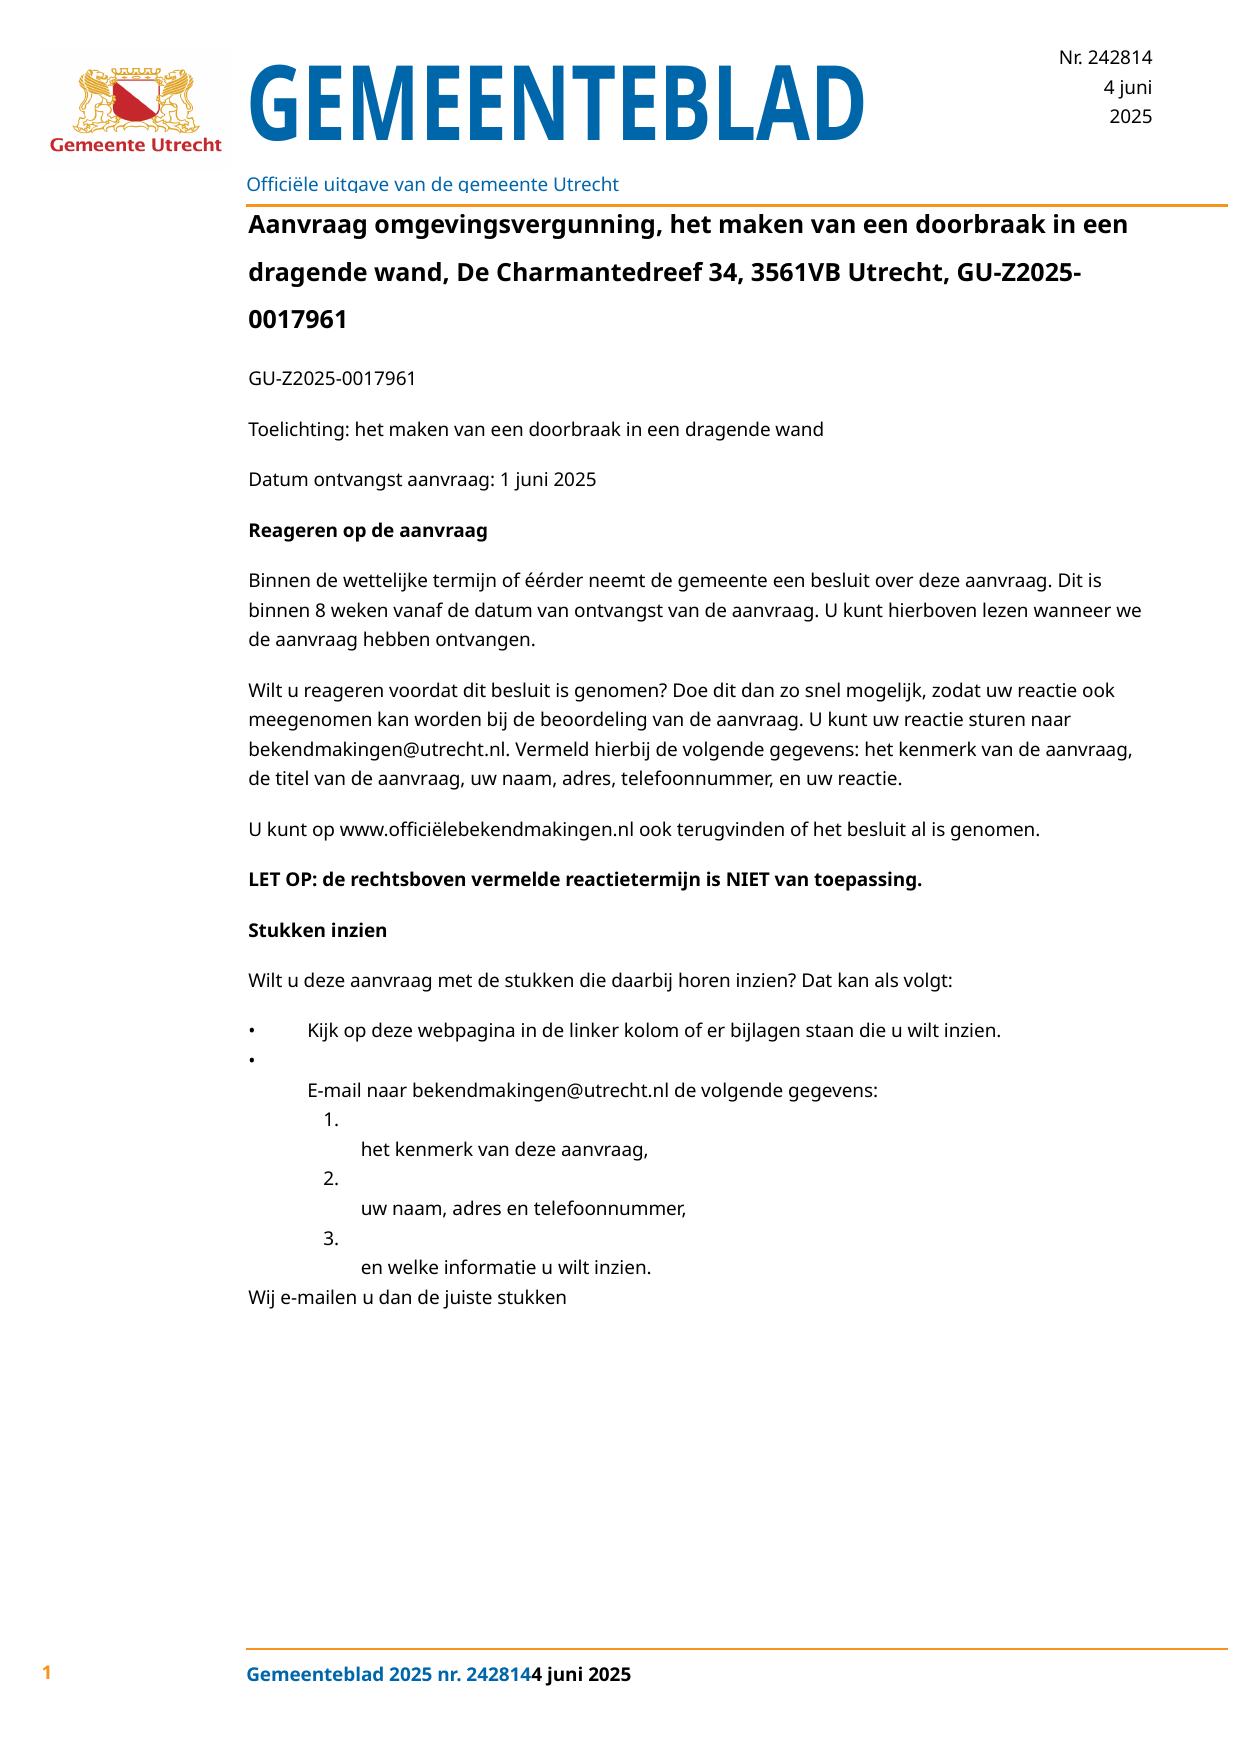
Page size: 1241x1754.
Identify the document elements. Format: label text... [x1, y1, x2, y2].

picture [41, 47, 231, 172]
text Wilt u deze aanvraag met de stukken die daarbij horen inzien? Dat kan als volgt: [248, 967, 1152, 993]
text Datum ontvangst aanvraag: 1 juni 2025 [248, 466, 1152, 492]
text Wilt u reageren voordat dit besluit is genomen? Doe dit dan zo snel mogelijk, zodat uw reactie ook meegenomen kan worden bij de beoordeling van de aanvraag. U kunt uw reactie sturen naar bekendmakingen@utrecht.nl. Vermeld hierbij de volgende gegevens: het kenmerk van de aanvraag, de titel van de aanvraag, uw naam, adres, telefoonnummer, en uw reactie. [248, 677, 1152, 791]
list Kijk op deze webpagina in de linker kolom of er bijlagen staan die u wilt inzien. [248, 1018, 1152, 1043]
text Reageren op de aanvraag [248, 517, 1152, 542]
text GU-Z2025-0017961 [248, 366, 1152, 391]
text U kunt op www.officiëlebekendmakingen.nl ook terugvinden of het besluit al is genomen. [248, 816, 1152, 842]
list het kenmerk van deze aanvraag, [323, 1136, 1152, 1162]
text Binnen de wettelijke termijn of éérder neemt de gemeente een besluit over deze aanvraag. Dit is binnen 8 weken vanaf de datum van ontvangst van de aanvraag. U kunt hierboven lezen wanneer we de aanvraag hebben ontvangen. [248, 567, 1152, 652]
text Toelichting: het maken van een doorbraak in een dragende wand [248, 416, 1152, 442]
list en welke informatie u wilt inzien. [323, 1254, 1152, 1280]
list uw naam, adres en telefoonnummer, [323, 1195, 1152, 1221]
list E-mail naar bekendmakingen@utrecht.nl de volgende gegevens: [248, 1077, 1152, 1102]
text LET OP: de rechtsboven vermelde reactietermijn is NIET van toepassing. [248, 866, 1152, 892]
text Aanvraag omgevingsvergunning, het maken van een doorbraak in een dragende wand, De Charmantedreef 34, 3561VB Utrecht, GU-Z2025-0017961 [248, 207, 1152, 336]
text Stukken inzien [248, 917, 1152, 942]
text Wij e-mailen u dan de juiste stukken [248, 1284, 1152, 1309]
